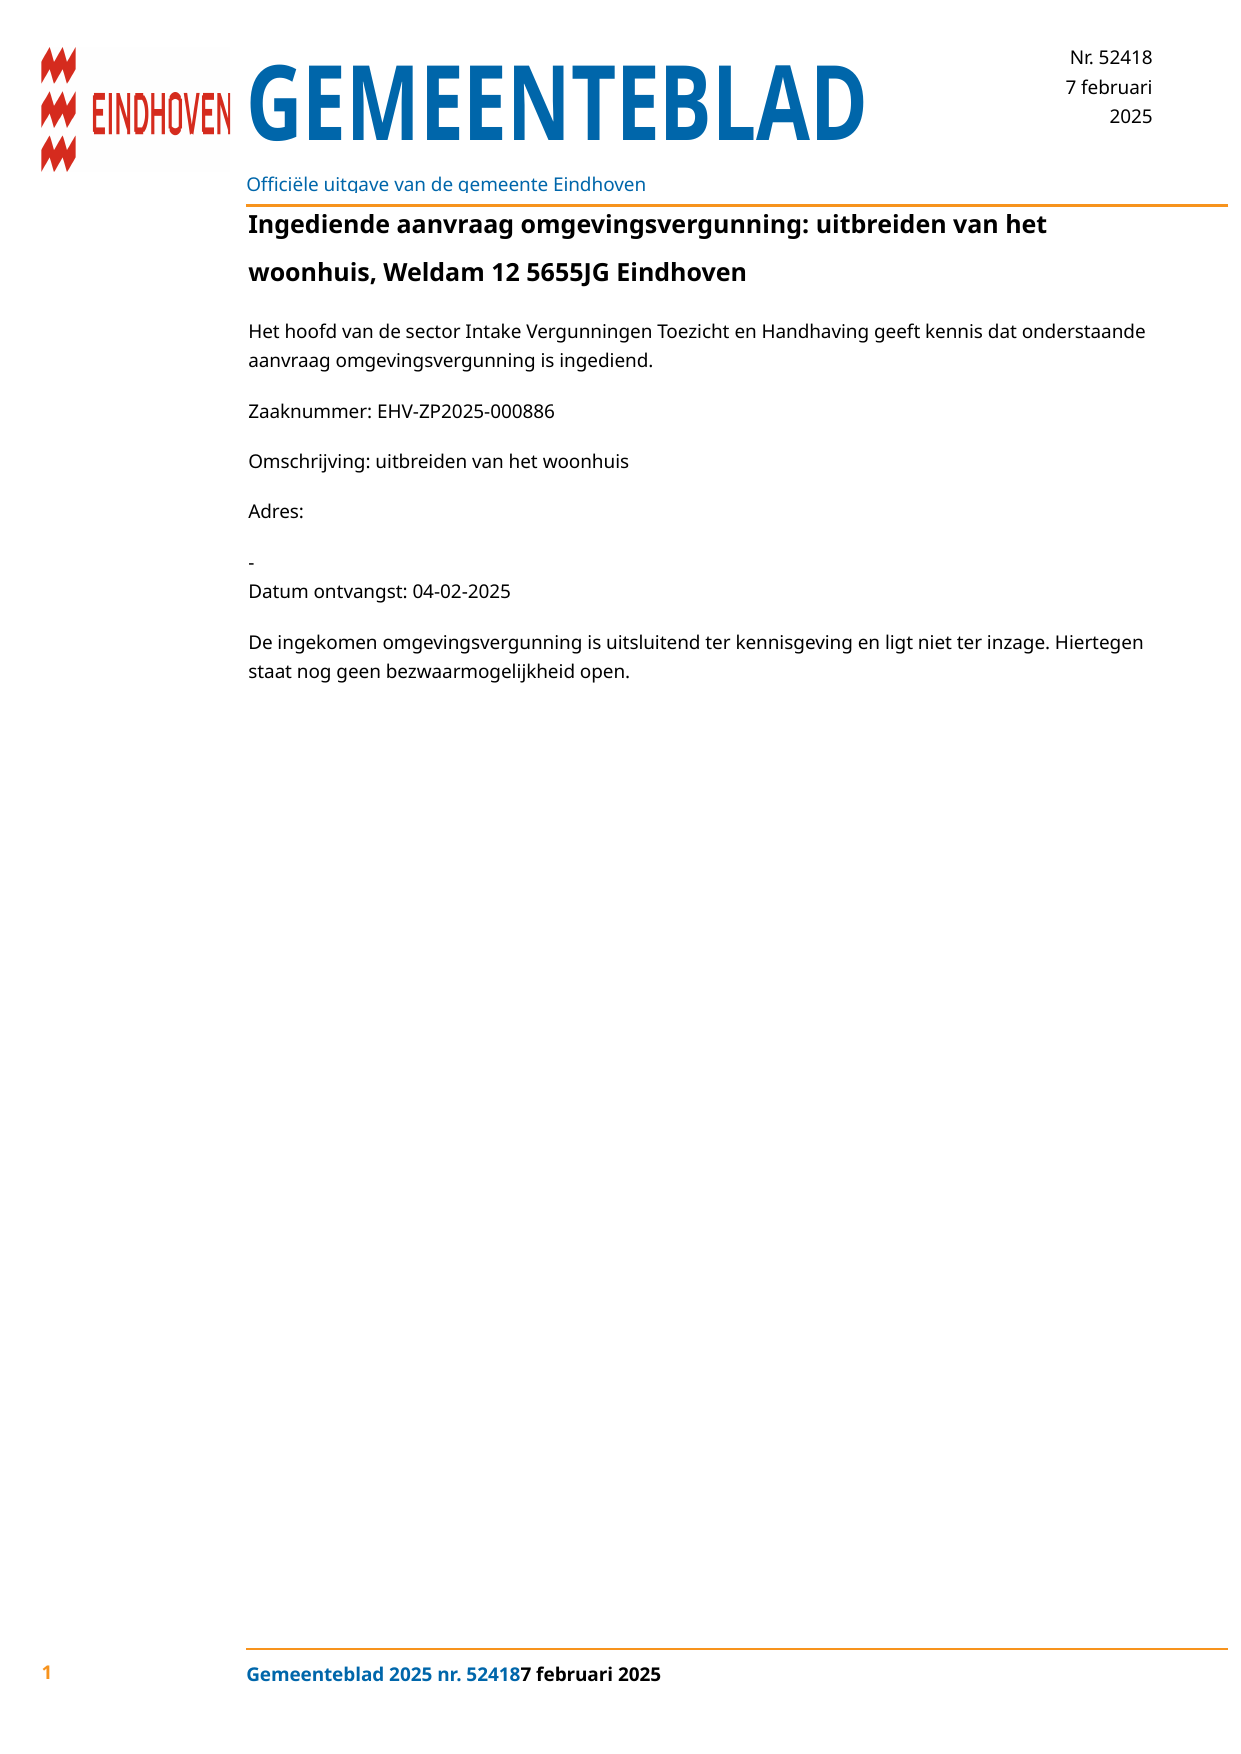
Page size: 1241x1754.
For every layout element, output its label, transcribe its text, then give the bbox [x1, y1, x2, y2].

text Omschrijving: uitbreiden van het woonhuis [248, 448, 1152, 474]
text Zaaknummer: EHV-ZP2025-000886 [248, 398, 1152, 424]
text Datum ontvangst: 04-02-2025 [248, 579, 1152, 604]
picture [41, 47, 231, 172]
text Adres: [248, 499, 1152, 524]
text Ingediende aanvraag omgevingsvergunning: uitbreiden van het woonhuis, Weldam 12 5655JG Eindhoven [248, 207, 1152, 288]
text De ingekomen omgevingsvergunning is uitsluitend ter kennisgeving en ligt niet ter inzage. Hiertegen staat nog geen bezwaarmogelijkheid open. [248, 629, 1152, 684]
text Het hoofd van de sector Intake Vergunningen Toezicht en Handhaving geeft kennis dat onderstaande aanvraag omgevingsvergunning is ingediend. [248, 318, 1152, 373]
